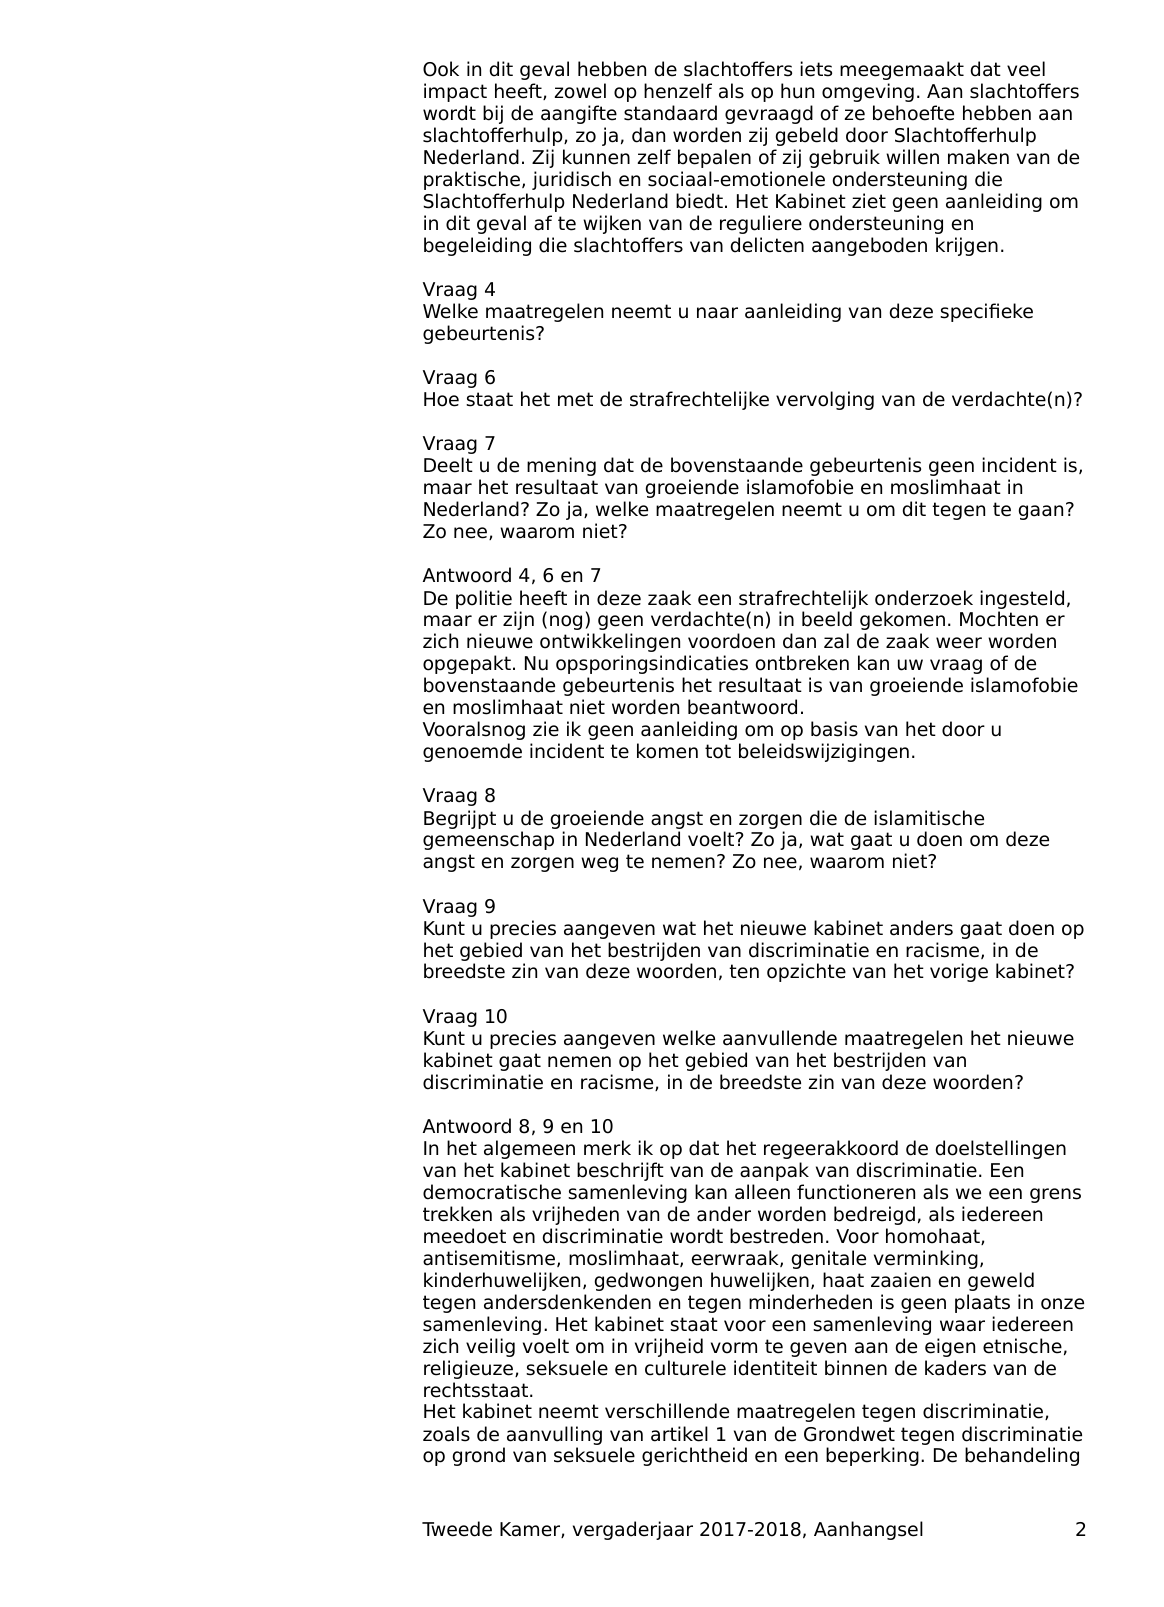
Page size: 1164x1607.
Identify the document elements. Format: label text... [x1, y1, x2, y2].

text Kunt u precies aangeven wat het nieuwe kabinet anders gaat doen op het gebied van het bestrijden van discriminatie en racisme, in de breedste zin van deze woorden, ten opzichte van het vorige kabinet? [422, 917, 1087, 983]
text Vraag 6 [422, 367, 1087, 389]
text Welke maatregelen neemt u naar aanleiding van deze specifieke gebeurtenis? [422, 301, 1087, 345]
text Vraag 4 [422, 279, 1087, 301]
text Vraag 9 [422, 896, 1087, 917]
text Ook in dit geval hebben de slachtoffers iets meegemaakt dat veel impact heeft, zowel op henzelf als op hun omgeving. Aan slachtoffers wordt bij de aangifte standaard gevraagd of ze behoefte hebben aan slachtofferhulp, zo ja, dan worden zij gebeld door Slachtofferhulp Nederland. Zij kunnen zelf bepalen of zij gebruik willen maken van de praktische, juridisch en sociaal-emotionele ondersteuning die Slachtofferhulp Nederland biedt. Het Kabinet ziet geen aanleiding om in dit geval af te wijken van de reguliere ondersteuning en begeleiding die slachtoffers van delicten aangeboden krijgen. [422, 59, 1087, 257]
text Antwoord 4, 6 en 7 [422, 565, 1087, 587]
text In het algemeen merk ik op dat het regeerakkoord de doelstellingen van het kabinet beschrijft van de aanpak van discriminatie. Een democratische samenleving kan alleen functioneren als we een grens trekken als vrijheden van de ander worden bedreigd, als iedereen meedoet en discriminatie wordt bestreden. Voor homohaat, antisemitisme, moslimhaat, eerwraak, genitale verminking, kinderhuwelijken, gedwongen huwelijken, haat zaaien en geweld tegen andersdenkenden en tegen minderheden is geen plaats in onze samenleving. Het kabinet staat voor een samenleving waar iedereen zich veilig voelt om in vrijheid vorm te geven aan de eigen etnische, religieuze, seksuele en culturele identiteit binnen de kaders van de rechtsstaat. [422, 1138, 1087, 1401]
text Vraag 7 [422, 433, 1087, 455]
text De politie heeft in deze zaak een strafrechtelijk onderzoek ingesteld, maar er zijn (nog) geen verdachte(n) in beeld gekomen. Mochten er zich nieuwe ontwikkelingen voordoen dan zal de zaak weer worden opgepakt. Nu opsporingsindicaties ontbreken kan uw vraag of de bovenstaande gebeurtenis het resultaat is van groeiende islamofobie en moslimhaat niet worden beantwoord. [422, 587, 1087, 719]
text Hoe staat het met de strafrechtelijke vervolging van de verdachte(n)? [422, 389, 1087, 411]
text Kunt u precies aangeven welke aanvullende maatregelen het nieuwe kabinet gaat nemen op het gebied van het bestrijden van discriminatie en racisme, in de breedste zin van deze woorden? [422, 1028, 1087, 1093]
text Vooralsnog zie ik geen aanleiding om op basis van het door u genoemde incident te komen tot beleidswijzigingen. [422, 719, 1087, 763]
text Antwoord 8, 9 en 10 [422, 1116, 1087, 1138]
text Deelt u de mening dat de bovenstaande gebeurtenis geen incident is, maar het resultaat van groeiende islamofobie en moslimhaat in Nederland? Zo ja, welke maatregelen neemt u om dit tegen te gaan? Zo nee, waarom niet? [422, 455, 1087, 543]
text Vraag 10 [422, 1006, 1087, 1028]
text Het kabinet neemt verschillende maatregelen tegen discriminatie, zoals de aanvulling van artikel 1 van de Grondwet tegen discriminatie op grond van seksuele gerichtheid en een beperking. De behandeling [422, 1401, 1087, 1467]
text Vraag 8 [422, 785, 1087, 807]
text Begrijpt u de groeiende angst en zorgen die de islamitische gemeenschap in Nederland voelt? Zo ja, wat gaat u doen om deze angst en zorgen weg te nemen? Zo nee, waarom niet? [422, 807, 1087, 873]
